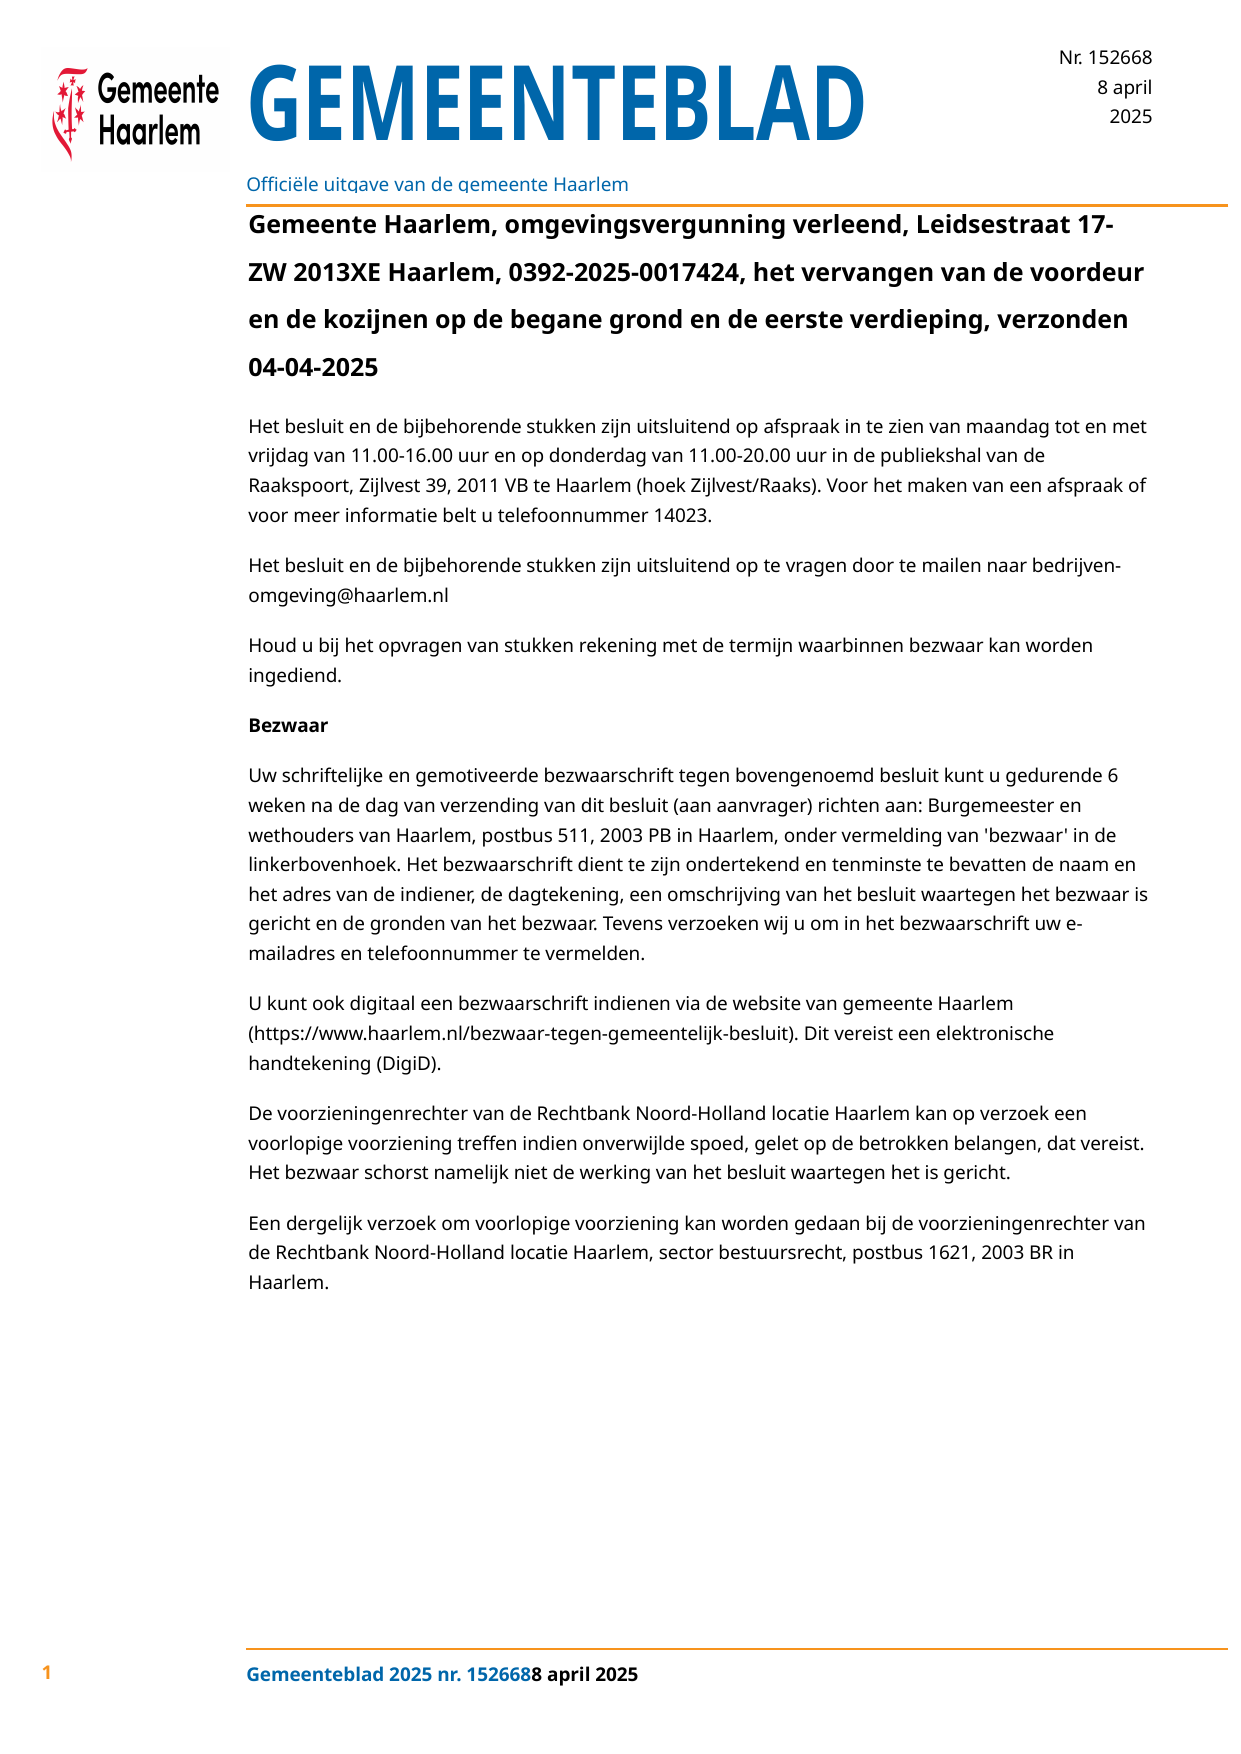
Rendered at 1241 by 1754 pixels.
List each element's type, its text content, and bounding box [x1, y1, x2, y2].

picture [41, 47, 231, 172]
text Uw schriftelijke en gemotiveerde bezwaarschrift tegen bovengenoemd besluit kunt u gedurende 6 weken na de dag van verzending van dit besluit (aan aanvrager) richten aan: Burgemeester en wethouders van Haarlem, postbus 511, 2003 PB in Haarlem, onder vermelding van 'bezwaar' in de linkerbovenhoek. Het bezwaarschrift dient te zijn ondertekend en tenminste te bevatten de naam en het adres van de indiener, de dagtekening, een omschrijving van het besluit waartegen het bezwaar is gericht en de gronden van het bezwaar. Tevens verzoeken wij u om in het bezwaarschrift uw e-mailadres en telefoonnummer te vermelden. [248, 763, 1152, 966]
text De voorzieningenrechter van de Rechtbank Noord-Holland locatie Haarlem kan op verzoek een voorlopige voorziening treffen indien onverwijlde spoed, gelet op de betrokken belangen, dat vereist. Het bezwaar schorst namelijk niet de werking van het besluit waartegen het is gericht. [248, 1100, 1152, 1185]
text Houd u bij het opvragen van stukken rekening met de termijn waarbinnen bezwaar kan worden ingediend. [248, 632, 1152, 688]
text U kunt ook digitaal een bezwaarschrift indienen via de website van gemeente Haarlem (https://www.haarlem.nl/bezwaar-tegen-gemeentelijk-besluit). Dit vereist een elektronische handtekening (DigiD). [248, 991, 1152, 1076]
text Het besluit en de bijbehorende stukken zijn uitsluitend op afspraak in te zien van maandag tot en met vrijdag van 11.00-16.00 uur en op donderdag van 11.00-20.00 uur in de publiekshal van de Raakspoort, Zijlvest 39, 2011 VB te Haarlem (hoek Zijlvest/Raaks). Voor het maken van een afspraak of voor meer informatie belt u telefoonnummer 14023. [248, 413, 1152, 528]
text Bezwaar [248, 712, 1152, 738]
text Een dergelijk verzoek om voorlopige voorziening kan worden gedaan bij de voorzieningenrechter van de Rechtbank Noord-Holland locatie Haarlem, sector bestuursrecht, postbus 1621, 2003 BR in Haarlem. [248, 1210, 1152, 1295]
text Gemeente Haarlem, omgevingsvergunning verleend, Leidsestraat 17-ZW 2013XE Haarlem, 0392-2025-0017424, het vervangen van de voordeur en de kozijnen op de begane grond en de eerste verdieping, verzonden 04-04-2025 [248, 207, 1152, 384]
text Het besluit en de bijbehorende stukken zijn uitsluitend op te vragen door te mailen naar bedrijven-omgeving@haarlem.nl [248, 552, 1152, 608]
